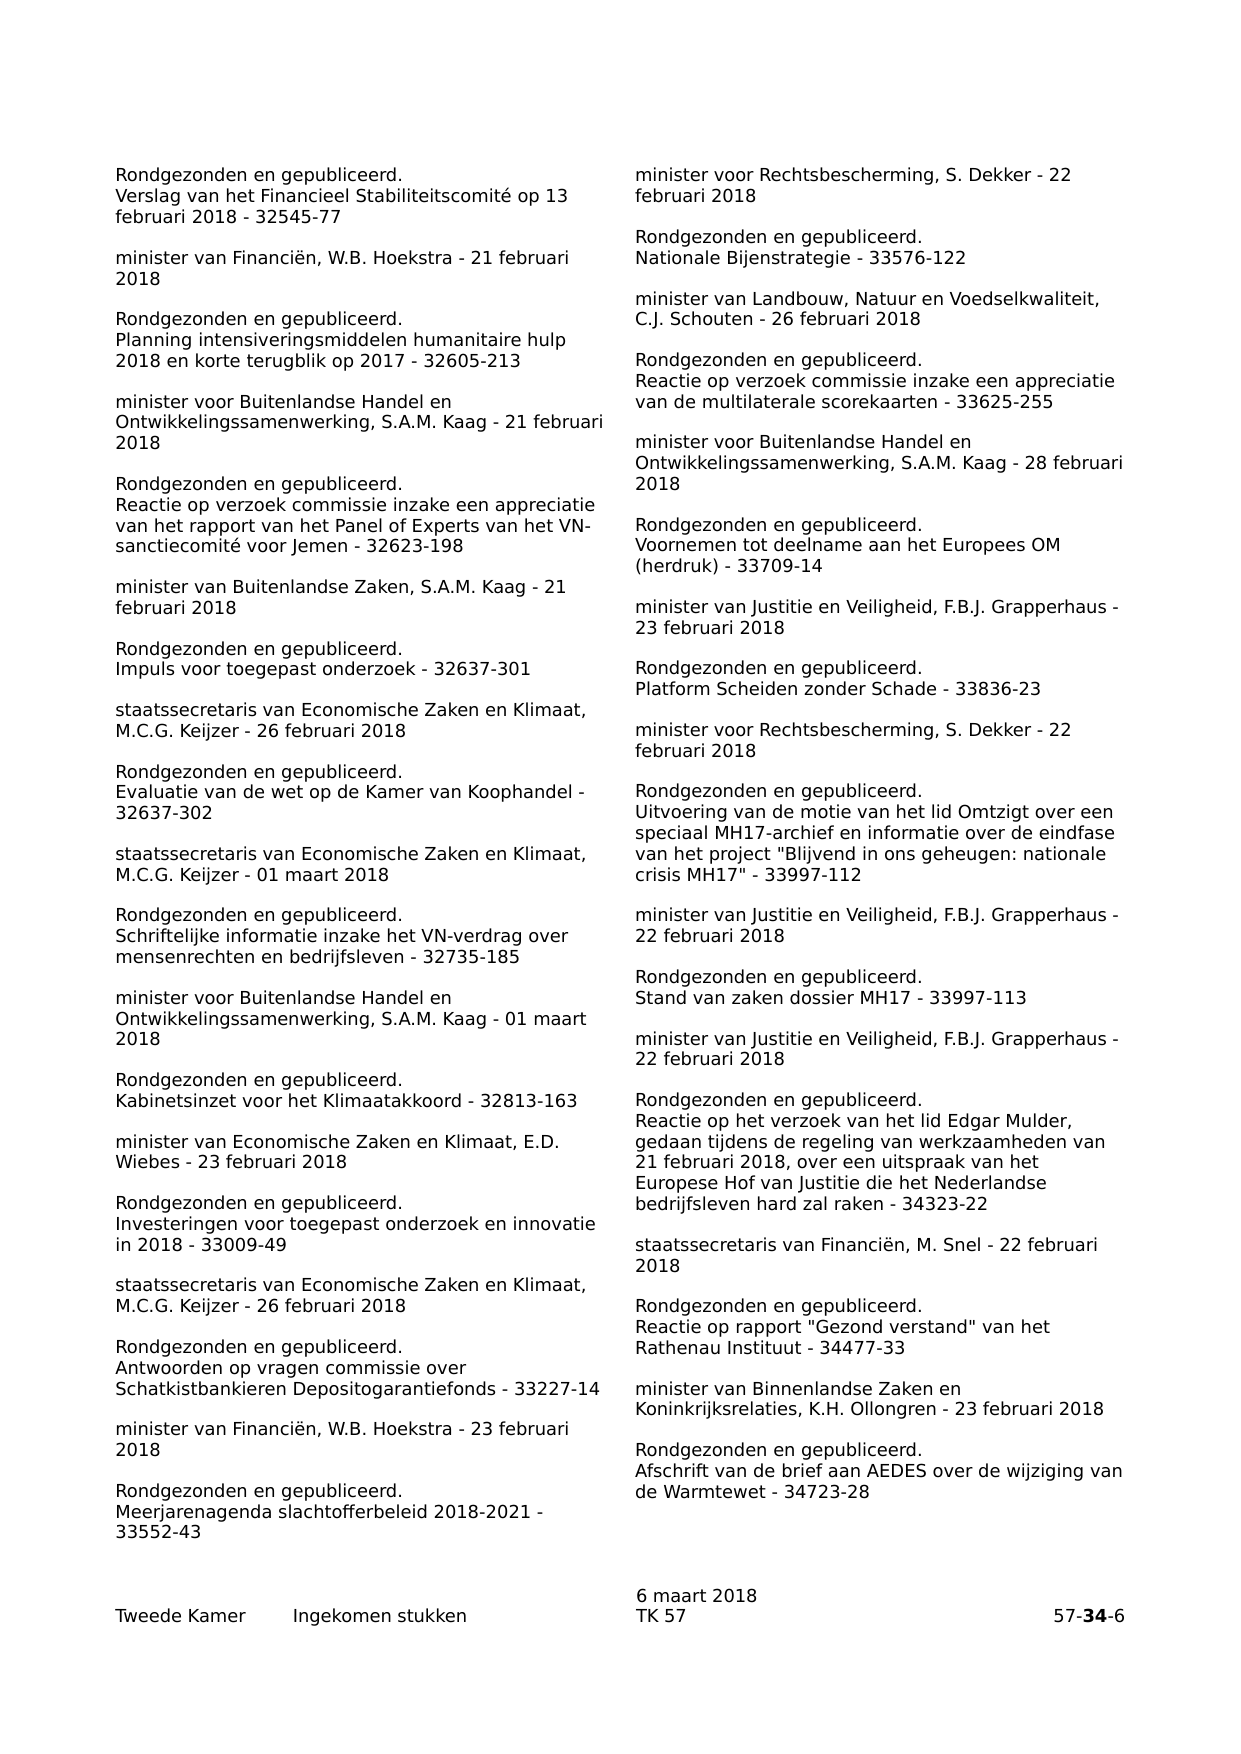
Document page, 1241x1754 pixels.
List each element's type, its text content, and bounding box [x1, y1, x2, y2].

text minister van Justitie en Veiligheid, F.B.J. Grapperhaus - 22 februari 2018 [635, 1028, 1125, 1070]
text staatssecretaris van Financiën, M. Snel - 22 februari 2018 [635, 1235, 1125, 1276]
text Rondgezonden en gepubliceerd. [115, 1481, 605, 1501]
text minister voor Buitenlandse Handel en Ontwikkelingssamenwerking, S.A.M. Kaag - 28 februari 2018 [635, 432, 1125, 494]
text Rondgezonden en gepubliceerd. [115, 165, 605, 186]
text Rondgezonden en gepubliceerd. [635, 350, 1125, 371]
text Reactie op het verzoek van het lid Edgar Mulder, gedaan tijdens de regeling van werkzaamheden van 21 februari 2018, over een uitspraak van het Europese Hof van Justitie die het Nederlandse bedrijfsleven hard zal raken - 34323-22 [635, 1111, 1125, 1215]
text minister voor Buitenlandse Handel en Ontwikkelingssamenwerking, S.A.M. Kaag - 21 februari 2018 [115, 392, 605, 454]
text minister van Landbouw, Natuur en Voedselkwaliteit, C.J. Schouten - 26 februari 2018 [635, 288, 1125, 330]
text minister voor Buitenlandse Handel en Ontwikkelingssamenwerking, S.A.M. Kaag - 01 maart 2018 [115, 988, 605, 1050]
text minister van Binnenlandse Zaken en Koninkrijksrelaties, K.H. Ollongren - 23 februari 2018 [635, 1378, 1125, 1420]
text Investeringen voor toegepast onderzoek en innovatie in 2018 - 33009-49 [115, 1214, 605, 1255]
text Planning intensiveringsmiddelen humanitaire hulp 2018 en korte terugblik op 2017 - 32605-213 [115, 330, 605, 372]
text minister van Justitie en Veiligheid, F.B.J. Grapperhaus - 22 februari 2018 [635, 905, 1125, 947]
text Rondgezonden en gepubliceerd. [635, 1296, 1125, 1317]
text Rondgezonden en gepubliceerd. [115, 1193, 605, 1214]
text staatssecretaris van Economische Zaken en Klimaat, M.C.G. Keijzer - 26 februari 2018 [115, 700, 605, 741]
text Rondgezonden en gepubliceerd. [635, 1440, 1125, 1461]
text minister van Economische Zaken en Klimaat, E.D. Wiebes - 23 februari 2018 [115, 1131, 605, 1173]
text minister voor Rechtsbescherming, S. Dekker - 22 februari 2018 [635, 720, 1125, 761]
text Rondgezonden en gepubliceerd. [115, 638, 605, 659]
text Rondgezonden en gepubliceerd. [635, 1090, 1125, 1111]
text minister van Financiën, W.B. Hoekstra - 23 februari 2018 [115, 1419, 605, 1461]
text Stand van zaken dossier MH17 - 33997-113 [635, 987, 1125, 1008]
text Rondgezonden en gepubliceerd. [115, 905, 605, 926]
text Reactie op rapport "Gezond verstand" van het Rathenau Instituut - 34477-33 [635, 1317, 1125, 1358]
text Evaluatie van de wet op de Kamer van Koophandel - 32637-302 [115, 782, 605, 824]
text Kabinetsinzet voor het Klimaatakkoord - 32813-163 [115, 1091, 605, 1111]
text minister voor Rechtsbescherming, S. Dekker - 22 februari 2018 [635, 165, 1125, 207]
text Voornemen tot deelname aan het Europees OM (herdruk) - 33709-14 [635, 535, 1125, 577]
text Rondgezonden en gepubliceerd. [635, 658, 1125, 679]
text Rondgezonden en gepubliceerd. [635, 967, 1125, 987]
text minister van Buitenlandse Zaken, S.A.M. Kaag - 21 februari 2018 [115, 577, 605, 618]
text Platform Scheiden zonder Schade - 33836-23 [635, 679, 1125, 700]
text Rondgezonden en gepubliceerd. [115, 474, 605, 494]
text Nationale Bijenstrategie - 33576-122 [635, 247, 1125, 268]
text Antwoorden op vragen commissie over Schatkistbankieren Depositogarantiefonds - 33227-14 [115, 1357, 605, 1399]
text Reactie op verzoek commissie inzake een appreciatie van het rapport van het Panel of Experts van het VN-sanctiecomité voor Jemen - 32623-198 [115, 494, 605, 557]
text Rondgezonden en gepubliceerd. [635, 781, 1125, 802]
text minister van Financiën, W.B. Hoekstra - 21 februari 2018 [115, 248, 605, 289]
text Rondgezonden en gepubliceerd. [115, 761, 605, 782]
text Rondgezonden en gepubliceerd. [635, 514, 1125, 535]
text Verslag van het Financieel Stabiliteitscomité op 13 februari 2018 - 32545-77 [115, 186, 605, 228]
text Impuls voor toegepast onderzoek - 32637-301 [115, 659, 605, 680]
text minister van Justitie en Veiligheid, F.B.J. Grapperhaus - 23 februari 2018 [635, 597, 1125, 638]
text Rondgezonden en gepubliceerd. [115, 1337, 605, 1357]
text Schriftelijke informatie inzake het VN-verdrag over mensenrechten en bedrijfsleven - 32735-185 [115, 926, 605, 968]
text Afschrift van de brief aan AEDES over de wijziging van de Warmtewet - 34723-28 [635, 1461, 1125, 1502]
text Meerjarenagenda slachtofferbeleid 2018-2021 - 33552-43 [115, 1501, 605, 1543]
text Rondgezonden en gepubliceerd. [115, 1070, 605, 1091]
text Uitvoering van de motie van het lid Omtzigt over een speciaal MH17-archief en informatie over de eindfase van het project "Blijvend in ons geheugen: nationale crisis MH17" - 33997-112 [635, 802, 1125, 885]
text Reactie op verzoek commissie inzake een appreciatie van de multilaterale scorekaarten - 33625-255 [635, 371, 1125, 412]
text staatssecretaris van Economische Zaken en Klimaat, M.C.G. Keijzer - 26 februari 2018 [115, 1275, 605, 1317]
text Rondgezonden en gepubliceerd. [635, 227, 1125, 247]
text Rondgezonden en gepubliceerd. [115, 309, 605, 330]
text staatssecretaris van Economische Zaken en Klimaat, M.C.G. Keijzer - 01 maart 2018 [115, 844, 605, 885]
